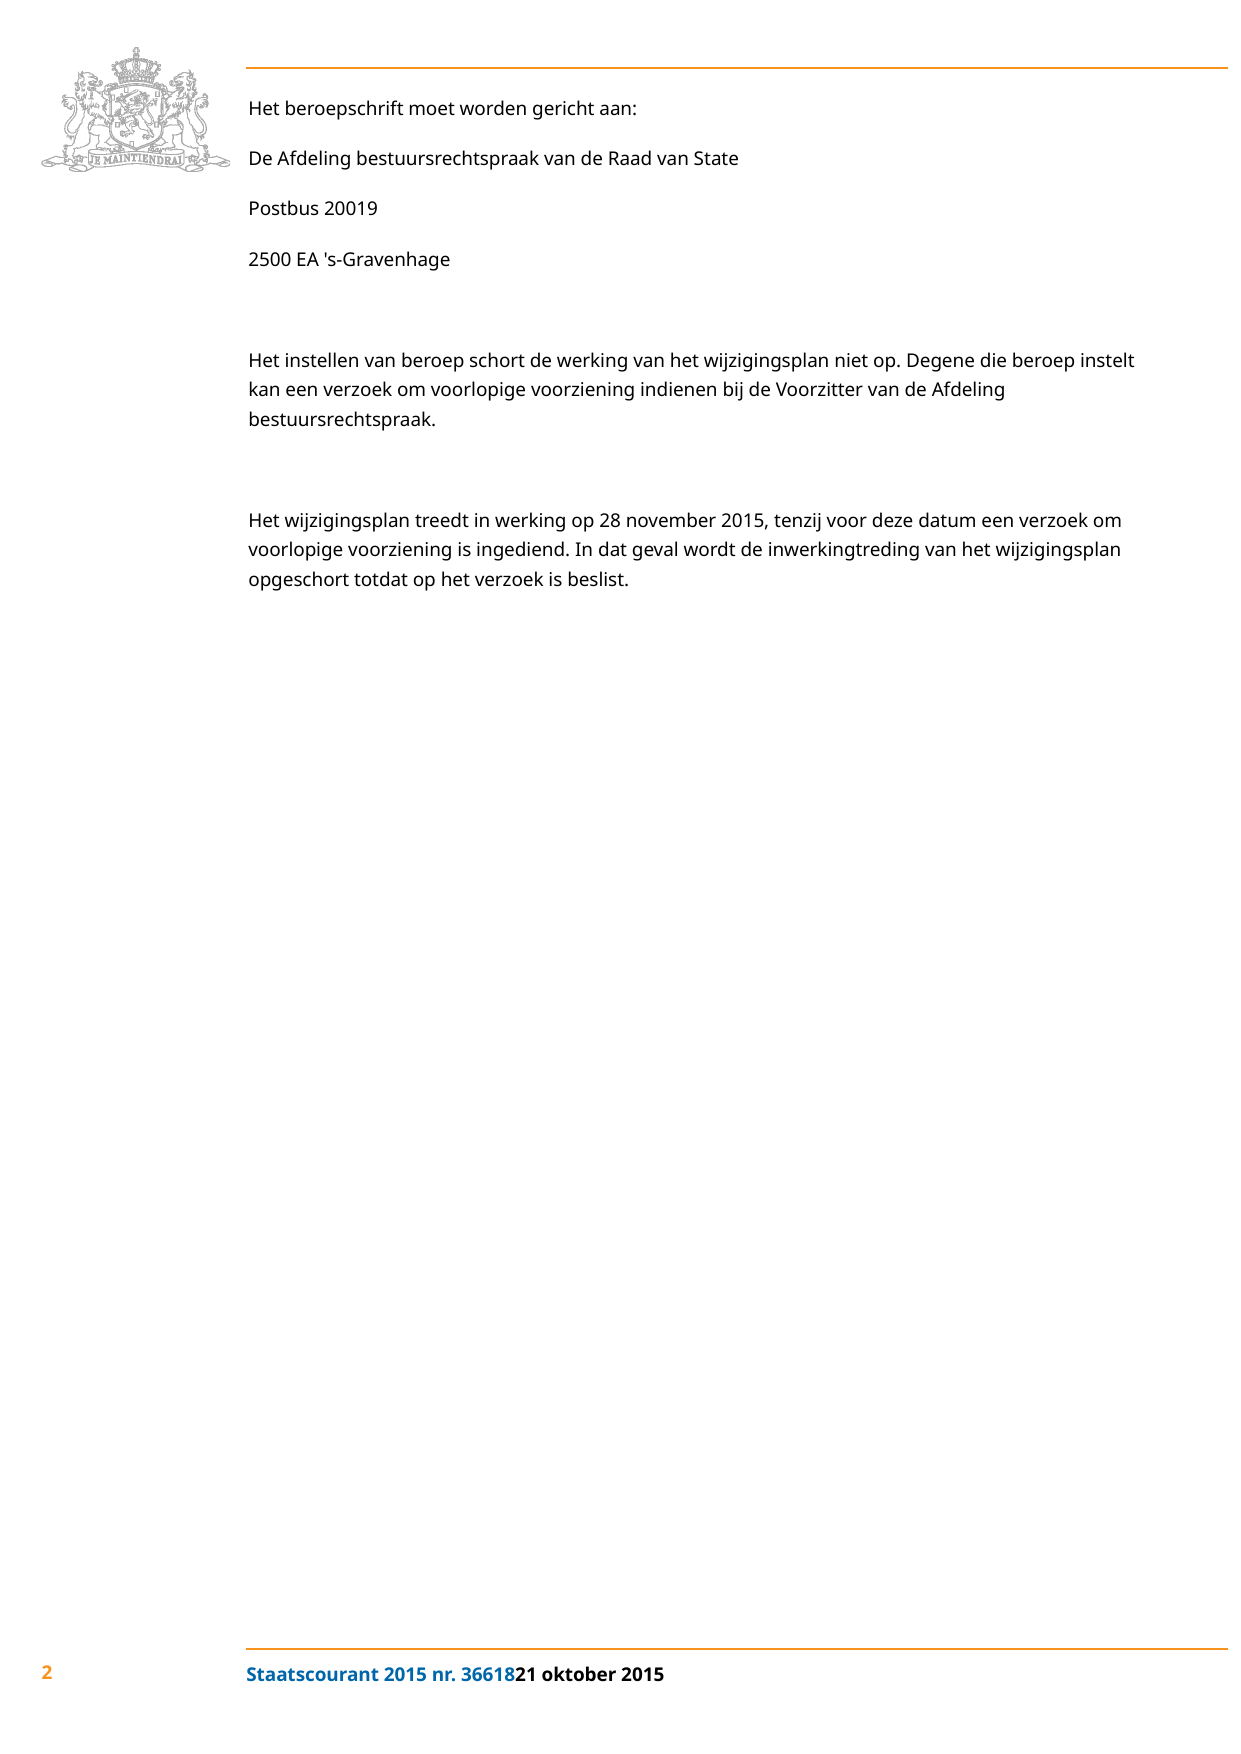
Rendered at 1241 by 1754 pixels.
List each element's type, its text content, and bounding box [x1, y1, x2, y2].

text Postbus 20019 [248, 196, 1152, 221]
text 2500 EA 's-Gravenhage [248, 246, 1152, 272]
text Het beroepschrift moet worden gericht aan: [248, 95, 1152, 121]
text Het wijzigingsplan treedt in werking op 28 november 2015, tenzij voor deze datum een verzoek om voorlopige voorziening is ingediend. In dat geval wordt de inwerkingtreding van het wijzigingsplan opgeschort totdat op het verzoek is beslist. [248, 507, 1152, 592]
text De Afdeling bestuursrechtspraak van de Raad van State [248, 145, 1152, 171]
text Het instellen van beroep schort de werking van het wijzigingsplan niet op. Degene die beroep instelt kan een verzoek om voorlopige voorziening indienen bij de Voorzitter van de Afdeling bestuursrechtspraak. [248, 347, 1152, 432]
picture [41, 47, 231, 172]
